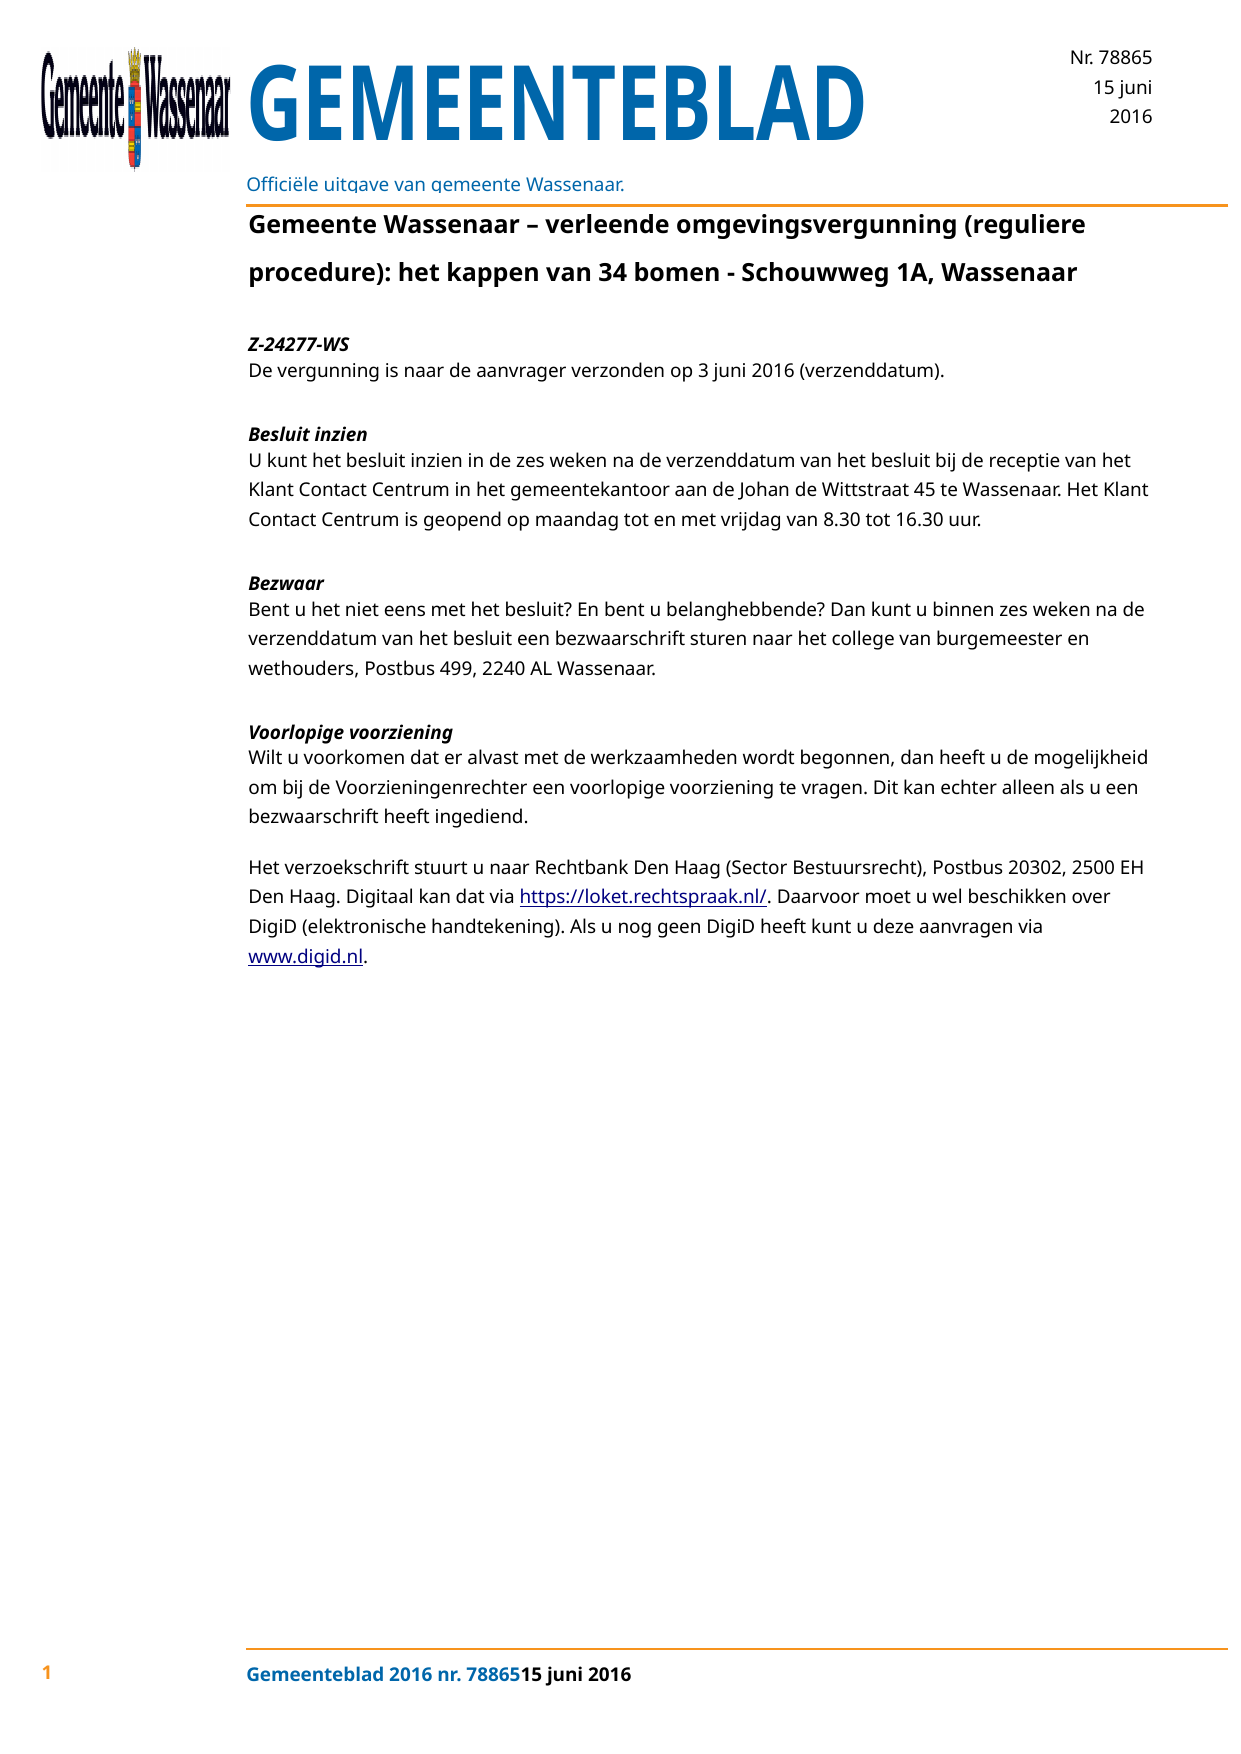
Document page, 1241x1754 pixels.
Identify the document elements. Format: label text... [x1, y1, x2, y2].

text U kunt het besluit inzien in de zes weken na de verzenddatum van het besluit bij de receptie van het Klant Contact Centrum in het gemeentekantoor aan de Johan de Wittstraat 45 te Wassenaar. Het Klant Contact Centrum is geopend op maandag tot en met vrijdag van 8.30 tot 16.30 uur. [248, 447, 1152, 532]
text Besluit inzien [248, 421, 1152, 447]
text Het verzoekschrift stuurt u naar Rechtbank Den Haag (Sector Bestuursrecht), Postbus 20302, 2500 EH Den Haag. Digitaal kan dat via https://loket.rechtspraak.nl/. Daarvoor moet u wel beschikken over DigiD (elektronische handtekening). Als u nog geen DigiD heeft kunt u deze aanvragen via www.digid.nl. [248, 854, 1152, 969]
text Voorlopige voorziening [248, 719, 1152, 744]
text De vergunning is naar de aanvrager verzonden op 3 juni 2016 (verzenddatum). [248, 357, 1152, 383]
text Z-24277-WS [248, 331, 1152, 357]
text Wilt u voorkomen dat er alvast met de werkzaamheden wordt begonnen, dan heeft u de mogelijkheid om bij de Voorzieningenrechter een voorlopige voorziening te vragen. Dit kan echter alleen als u een bezwaarschrift heeft ingediend. [248, 744, 1152, 829]
text Gemeente Wassenaar – verleende omgevingsvergunning (reguliere procedure): het kappen van 34 bomen - Schouwweg 1A, Wassenaar [248, 207, 1152, 288]
text Bezwaar [248, 570, 1152, 596]
picture [41, 47, 231, 172]
text Bent u het niet eens met het besluit? En bent u belanghebbende? Dan kunt u binnen zes weken na de verzenddatum van het besluit een bezwaarschrift sturen naar het college van burgemeester en wethouders, Postbus 499, 2240 AL Wassenaar. [248, 596, 1152, 681]
